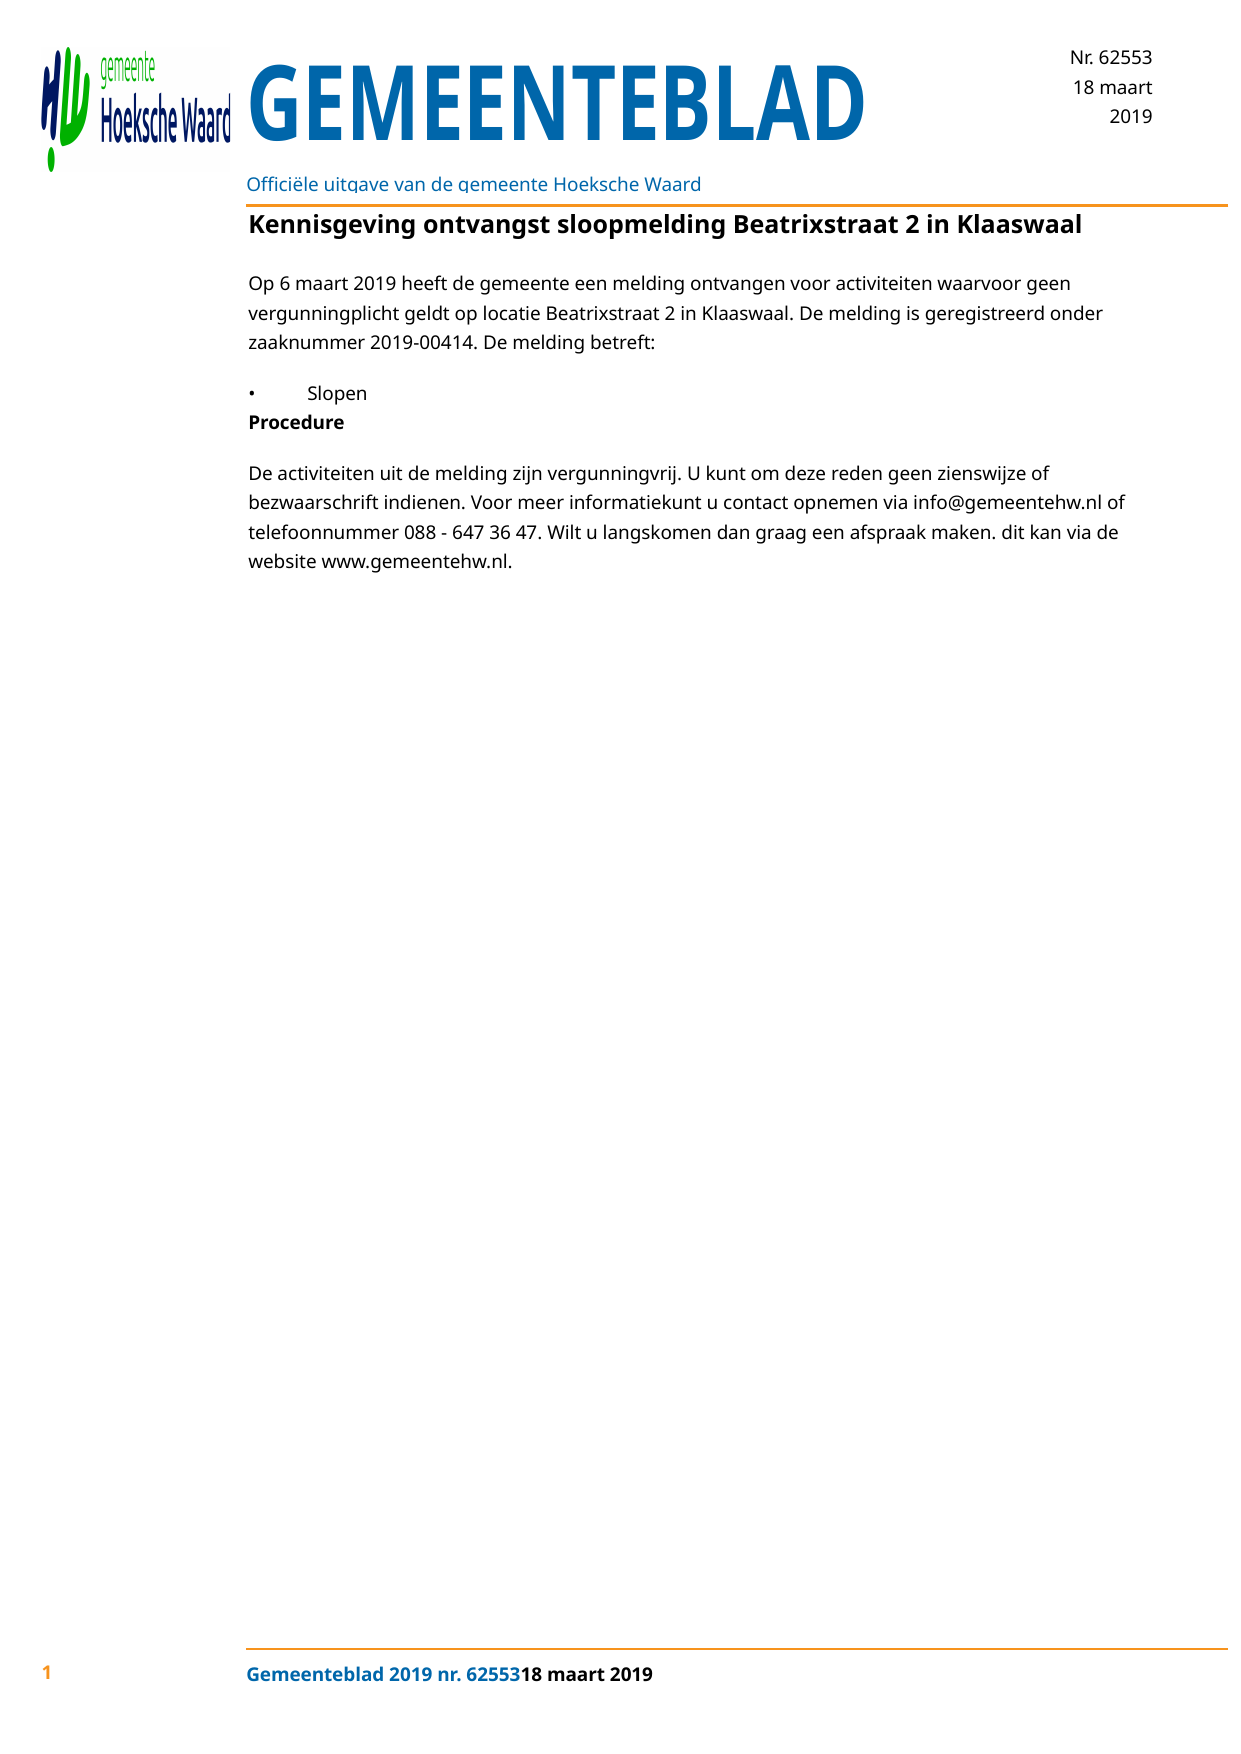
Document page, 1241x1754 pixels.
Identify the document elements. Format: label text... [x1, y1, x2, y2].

text Procedure [248, 409, 1152, 435]
text De activiteiten uit de melding zijn vergunningvrij. U kunt om deze reden geen zienswijze of bezwaarschrift indienen. Voor meer informatiekunt u contact opnemen via info@gemeentehw.nl of telefoonnummer 088 - 647 36 47. Wilt u langskomen dan graag een afspraak maken. dit kan via de website www.gemeentehw.nl. [248, 460, 1152, 574]
text Op 6 maart 2019 heeft de gemeente een melding ontvangen voor activiteiten waarvoor geen vergunningplicht geldt op locatie Beatrixstraat 2 in Klaaswaal. De melding is geregistreerd onder zaaknummer 2019-00414. De melding betreft: [248, 270, 1152, 355]
picture [41, 47, 231, 172]
list Slopen [248, 380, 1152, 406]
text Kennisgeving ontvangst sloopmelding Beatrixstraat 2 in Klaaswaal [248, 207, 1152, 241]
